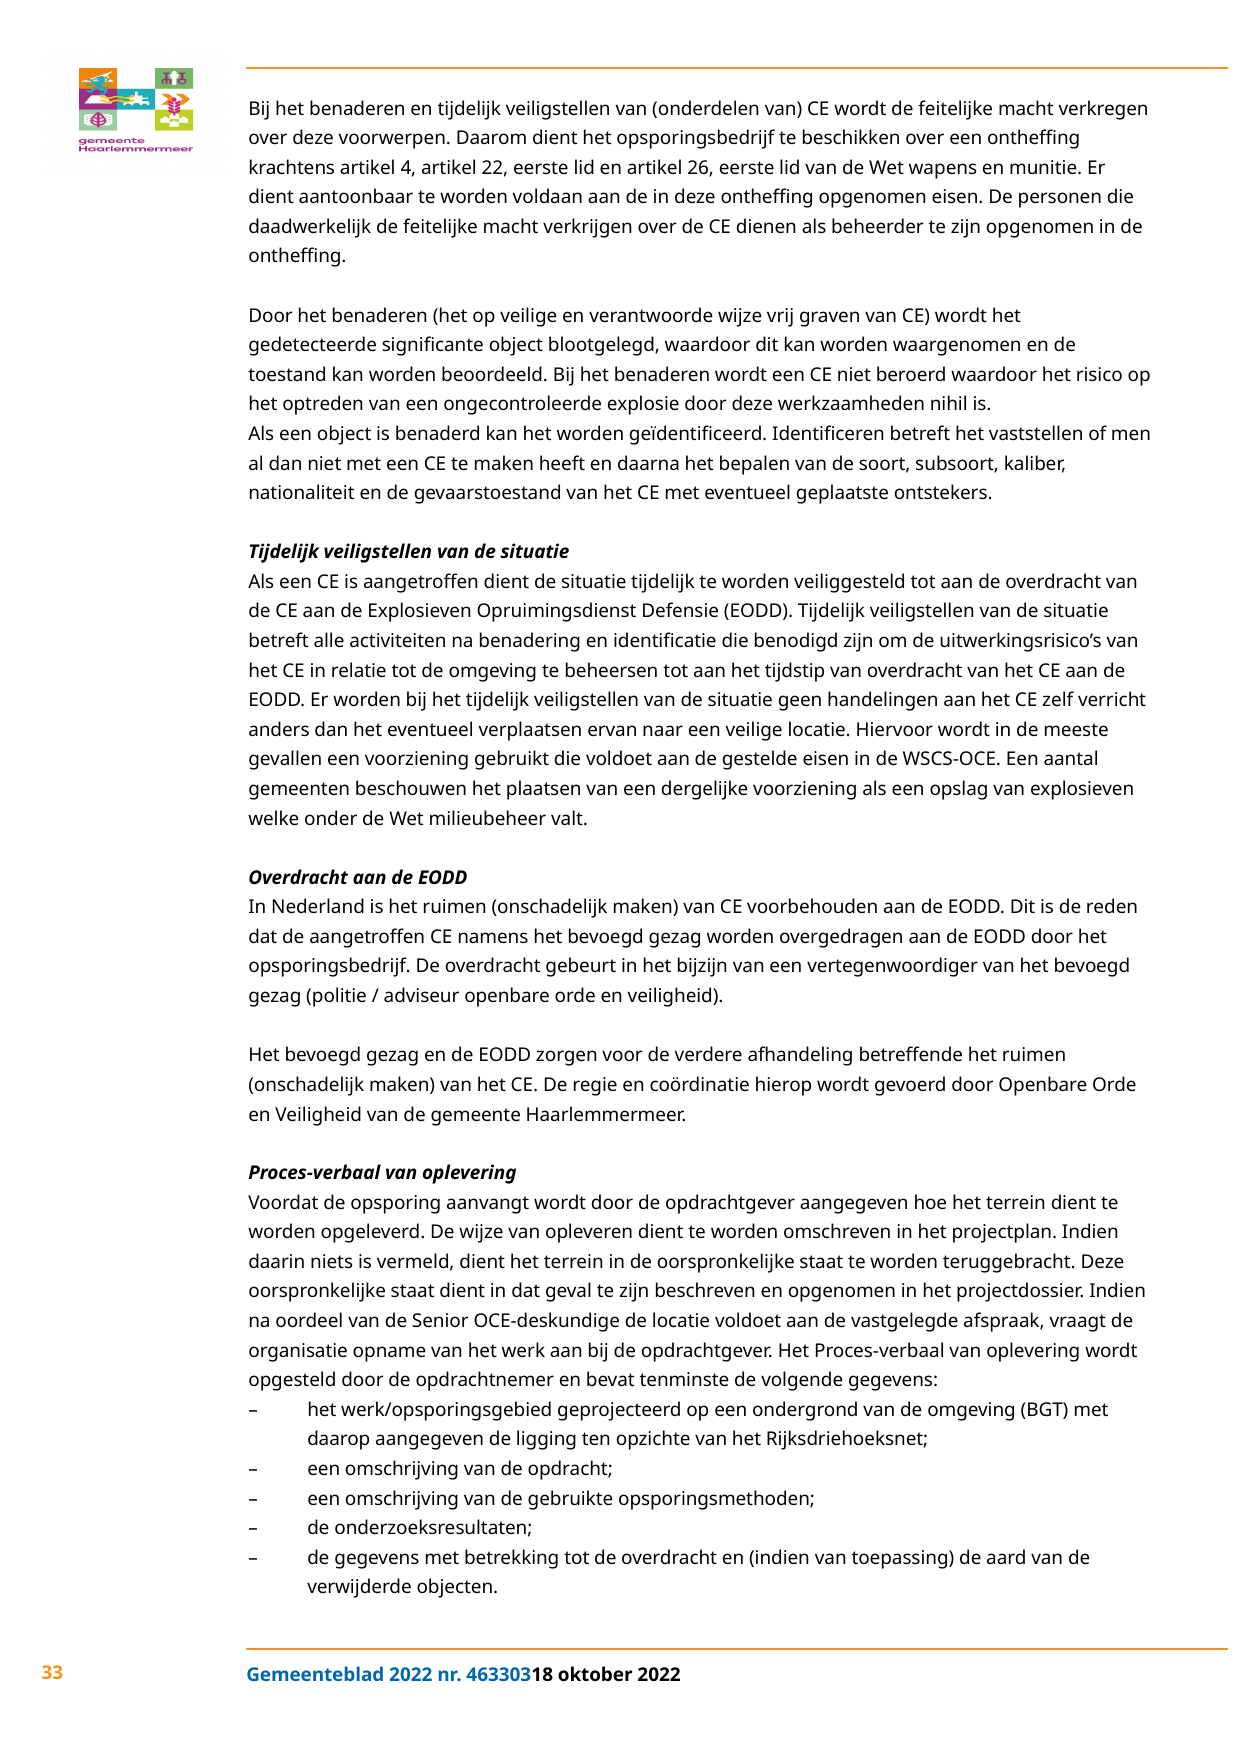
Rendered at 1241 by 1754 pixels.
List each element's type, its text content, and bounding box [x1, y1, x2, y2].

text Als een object is benaderd kan het worden geïdentificeerd. Identificeren betreft het vaststellen of men al dan niet met een CE te maken heeft en daarna het bepalen van de soort, subsoort, kaliber, nationaliteit en de gevaarstoestand van het CE met eventueel geplaatste ontstekers. [248, 420, 1152, 505]
list een omschrijving van de opdracht; [248, 1455, 1152, 1481]
text In Nederland is het ruimen (onschadelijk maken) van CE voorbehouden aan de EODD. Dit is de reden dat de aangetroffen CE namens het bevoegd gezag worden overgedragen aan de EODD door het opsporingsbedrijf. De overdracht gebeurt in het bijzijn van een vertegenwoordiger van het bevoegd gezag (politie / adviseur openbare orde en veiligheid). [248, 893, 1152, 1008]
text Als een CE is aangetroffen dient de situatie tijdelijk te worden veiliggesteld tot aan de overdracht van de CE aan de Explosieven Opruimingsdienst Defensie (EODD). Tijdelijk veiligstellen van de situatie betreft alle activiteiten na benadering en identificatie die benodigd zijn om de uitwerkingsrisico’s van het CE in relatie tot de omgeving te beheersen tot aan het tijdstip van overdracht van het CE aan de EODD. Er worden bij het tijdelijk veiligstellen van de situatie geen handelingen aan het CE zelf verricht anders dan het eventueel verplaatsen ervan naar een veilige locatie. Hiervoor wordt in de meeste gevallen een voorziening gebruikt die voldoet aan de gestelde eisen in de WSCS-OCE. Een aantal gemeenten beschouwen het plaatsen van een dergelijke voorziening als een opslag van explosieven welke onder de Wet milieubeheer valt. [248, 568, 1152, 831]
text Overdracht aan de EODD [248, 864, 1152, 890]
text Bij het benaderen en tijdelijk veiligstellen van (onderdelen van) CE wordt de feitelijke macht verkregen over deze voorwerpen. Daarom dient het opsporingsbedrijf te beschikken over een ontheffing krachtens artikel 4, artikel 22, eerste lid en artikel 26, eerste lid van de Wet wapens en munitie. Er dient aantoonbaar te worden voldaan aan de in deze ontheffing opgenomen eisen. De personen die daadwerkelijk de feitelijke macht verkrijgen over de CE dienen als beheerder te zijn opgenomen in de ontheffing. [248, 95, 1152, 268]
text Tijdelijk veiligstellen van de situatie [248, 538, 1152, 564]
picture [41, 47, 231, 172]
list de onderzoeksresultaten; [248, 1514, 1152, 1540]
list de gegevens met betrekking tot de overdracht en (indien van toepassing) de aard van de verwijderde objecten. [248, 1544, 1152, 1599]
list het werk/opsporingsgebied geprojecteerd op een ondergrond van de omgeving (BGT) met daarop aangegeven de ligging ten opzichte van het Rijksdriehoeksnet; [248, 1396, 1152, 1451]
text Door het benaderen (het op veilige en verantwoorde wijze vrij graven van CE) wordt het [248, 302, 1152, 328]
list een omschrijving van de gebruikte opsporingsmethoden; [248, 1485, 1152, 1510]
text gedetecteerde significante object blootgelegd, waardoor dit kan worden waargenomen en de toestand kan worden beoordeeld. Bij het benaderen wordt een CE niet beroerd waardoor het risico op het optreden van een ongecontroleerde explosie door deze werkzaamheden nihil is. [248, 331, 1152, 416]
table_header Het bevoegd gezag en de EODD zorgen voor de verdere afhandeling betreffende het ruimen (onschadelijk maken) van het CE. De regie en coördinatie hierop wordt gevoerd door Openbare Orde en Veiligheid van de gemeente Haarlemmermeer. [248, 1042, 1152, 1126]
text Proces-verbaal van oplevering [248, 1159, 1152, 1185]
text Voordat de opsporing aanvangt wordt door de opdrachtgever aangegeven hoe het terrein dient te worden opgeleverd. De wijze van opleveren dient te worden omschreven in het projectplan. Indien daarin niets is vermeld, dient het terrein in de oorspronkelijke staat te worden teruggebracht. Deze oorspronkelijke staat dient in dat geval te zijn beschreven en opgenomen in het projectdossier. Indien na oordeel van de Senior OCE-deskundige de locatie voldoet aan de vastgelegde afspraak, vraagt de organisatie opname van het werk aan bij de opdrachtgever. Het Proces-verbaal van oplevering wordt opgesteld door de opdrachtnemer en bevat tenminste de volgende gegevens: [248, 1189, 1152, 1392]
